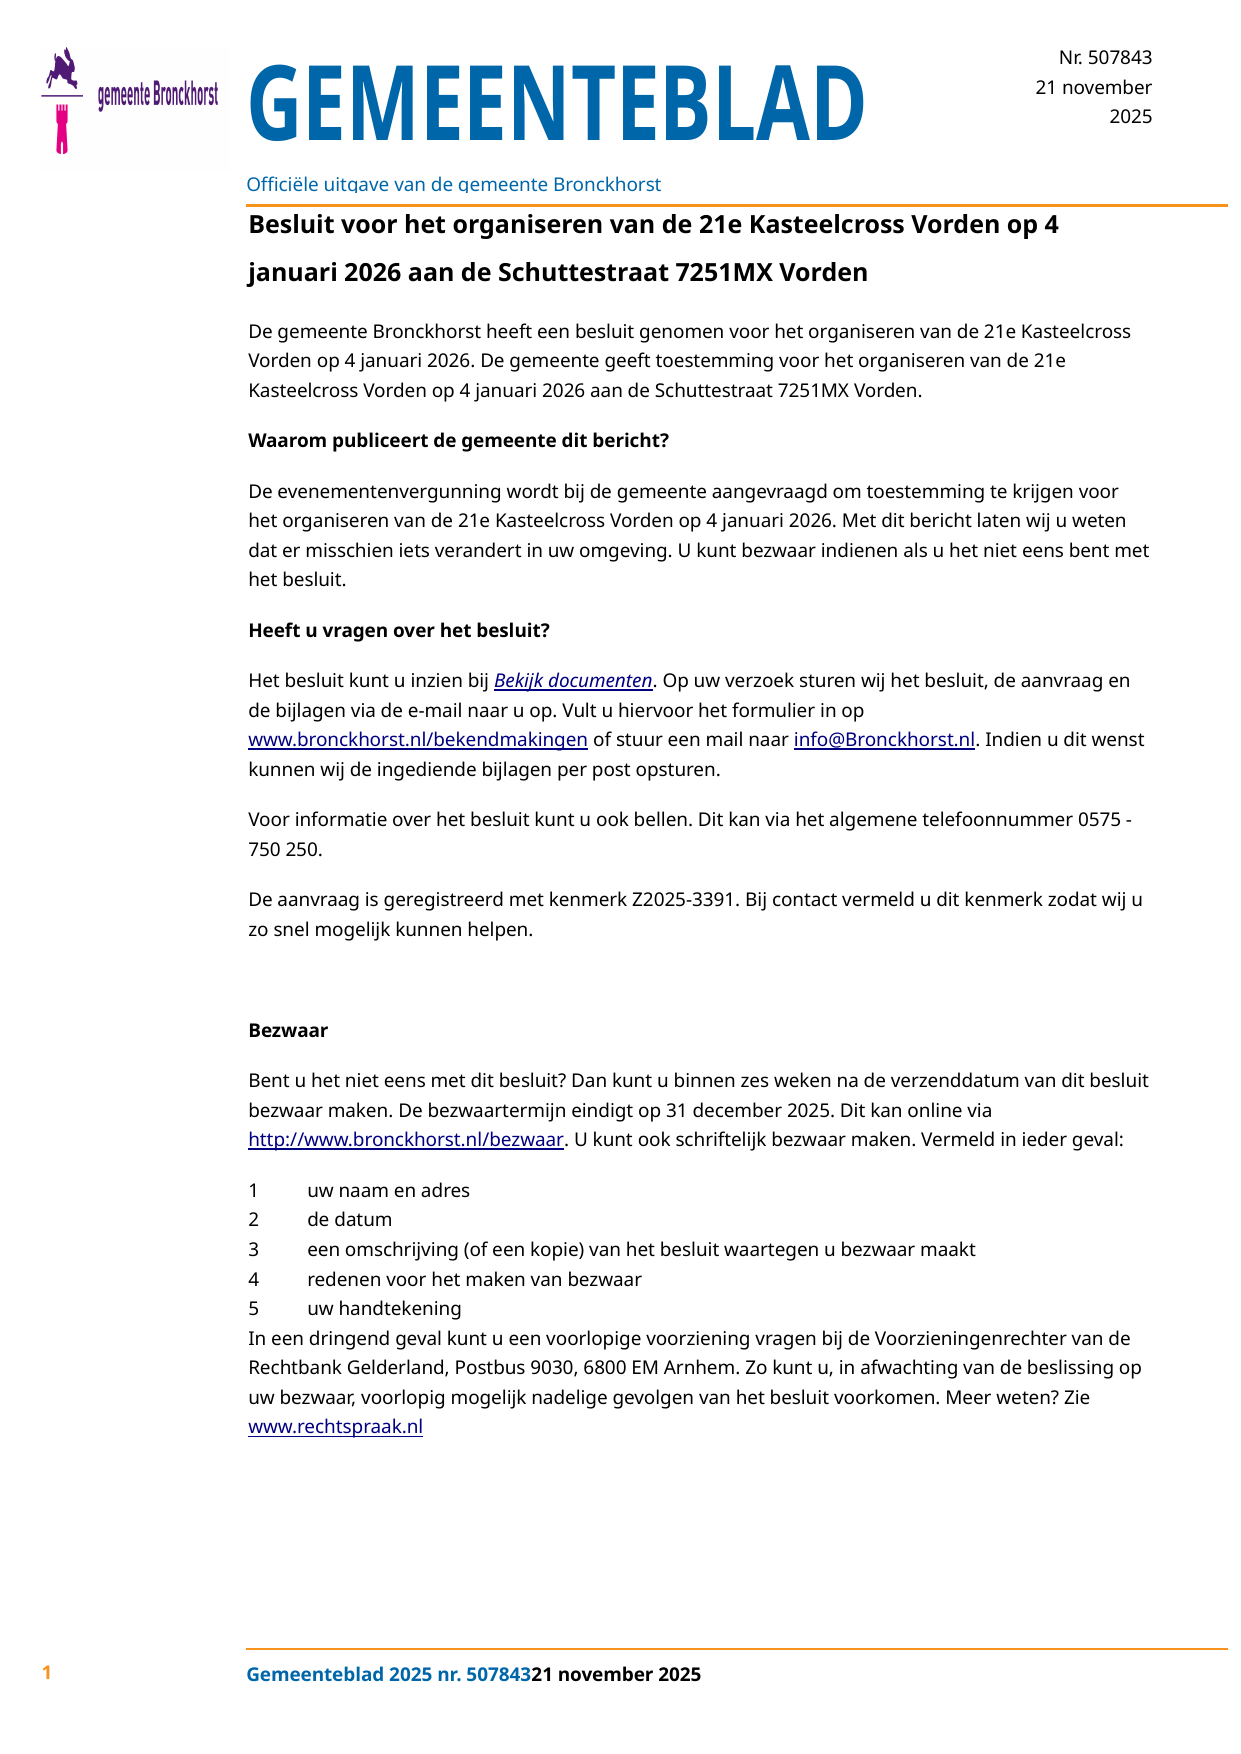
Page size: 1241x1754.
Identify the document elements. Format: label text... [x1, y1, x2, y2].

text Besluit voor het organiseren van de 21e Kasteelcross Vorden op 4 januari 2026 aan de Schuttestraat 7251MX Vorden [248, 207, 1152, 288]
text Bent u het niet eens met dit besluit? Dan kunt u binnen zes weken na de verzenddatum van dit besluit bezwaar maken. De bezwaartermijn eindigt op 31 december 2025. Dit kan online via http://www.bronckhorst.nl/bezwaar. U kunt ook schriftelijk bezwaar maken. Vermeld in ieder geval: [248, 1067, 1152, 1152]
text Waarom publiceert de gemeente dit bericht? [248, 427, 1152, 453]
text De evenementenvergunning wordt bij de gemeente aangevraagd om toestemming te krijgen voor het organiseren van de 21e Kasteelcross Vorden op 4 januari 2026. Met dit bericht laten wij u weten dat er misschien iets verandert in uw omgeving. U kunt bezwaar indienen als u het niet eens bent met het besluit. [248, 478, 1152, 592]
text De aanvraag is geregistreerd met kenmerk Z2025-3391. Bij contact vermeld u dit kenmerk zodat wij u zo snel mogelijk kunnen helpen. [248, 887, 1152, 942]
list uw naam en adres [248, 1177, 1152, 1203]
list uw handtekening [248, 1295, 1152, 1321]
text Het besluit kunt u inzien bij Bekijk documenten. Op uw verzoek sturen wij het besluit, de aanvraag en de bijlagen via de e-mail naar u op. Vult u hiervoor het formulier in op www.bronckhorst.nl/bekendmakingen of stuur een mail naar info@Bronckhorst.nl. Indien u dit wenst kunnen wij de ingediende bijlagen per post opsturen. [248, 667, 1152, 782]
text Heeft u vragen over het besluit? [248, 617, 1152, 643]
list een omschrijving (of een kopie) van het besluit waartegen u bezwaar maakt [248, 1236, 1152, 1262]
text Voor informatie over het besluit kunt u ook bellen. Dit kan via het algemene telefoonnummer 0575 - 750 250. [248, 807, 1152, 862]
text De gemeente Bronckhorst heeft een besluit genomen voor het organiseren van de 21e Kasteelcross Vorden op 4 januari 2026. De gemeente geeft toestemming voor het organiseren van de 21e Kasteelcross Vorden op 4 januari 2026 aan de Schuttestraat 7251MX Vorden. [248, 318, 1152, 403]
picture [41, 47, 231, 172]
text In een dringend geval kunt u een voorlopige voorziening vragen bij de Voorzieningenrechter van de Rechtbank Gelderland, Postbus 9030, 6800 EM Arnhem. Zo kunt u, in afwachting van de beslissing op uw bezwaar, voorlopig mogelijk nadelige gevolgen van het besluit voorkomen. Meer weten? Zie www.rechtspraak.nl [248, 1325, 1152, 1439]
list redenen voor het maken van bezwaar [248, 1266, 1152, 1292]
list de datum [248, 1207, 1152, 1232]
text Bezwaar [248, 1017, 1152, 1043]
